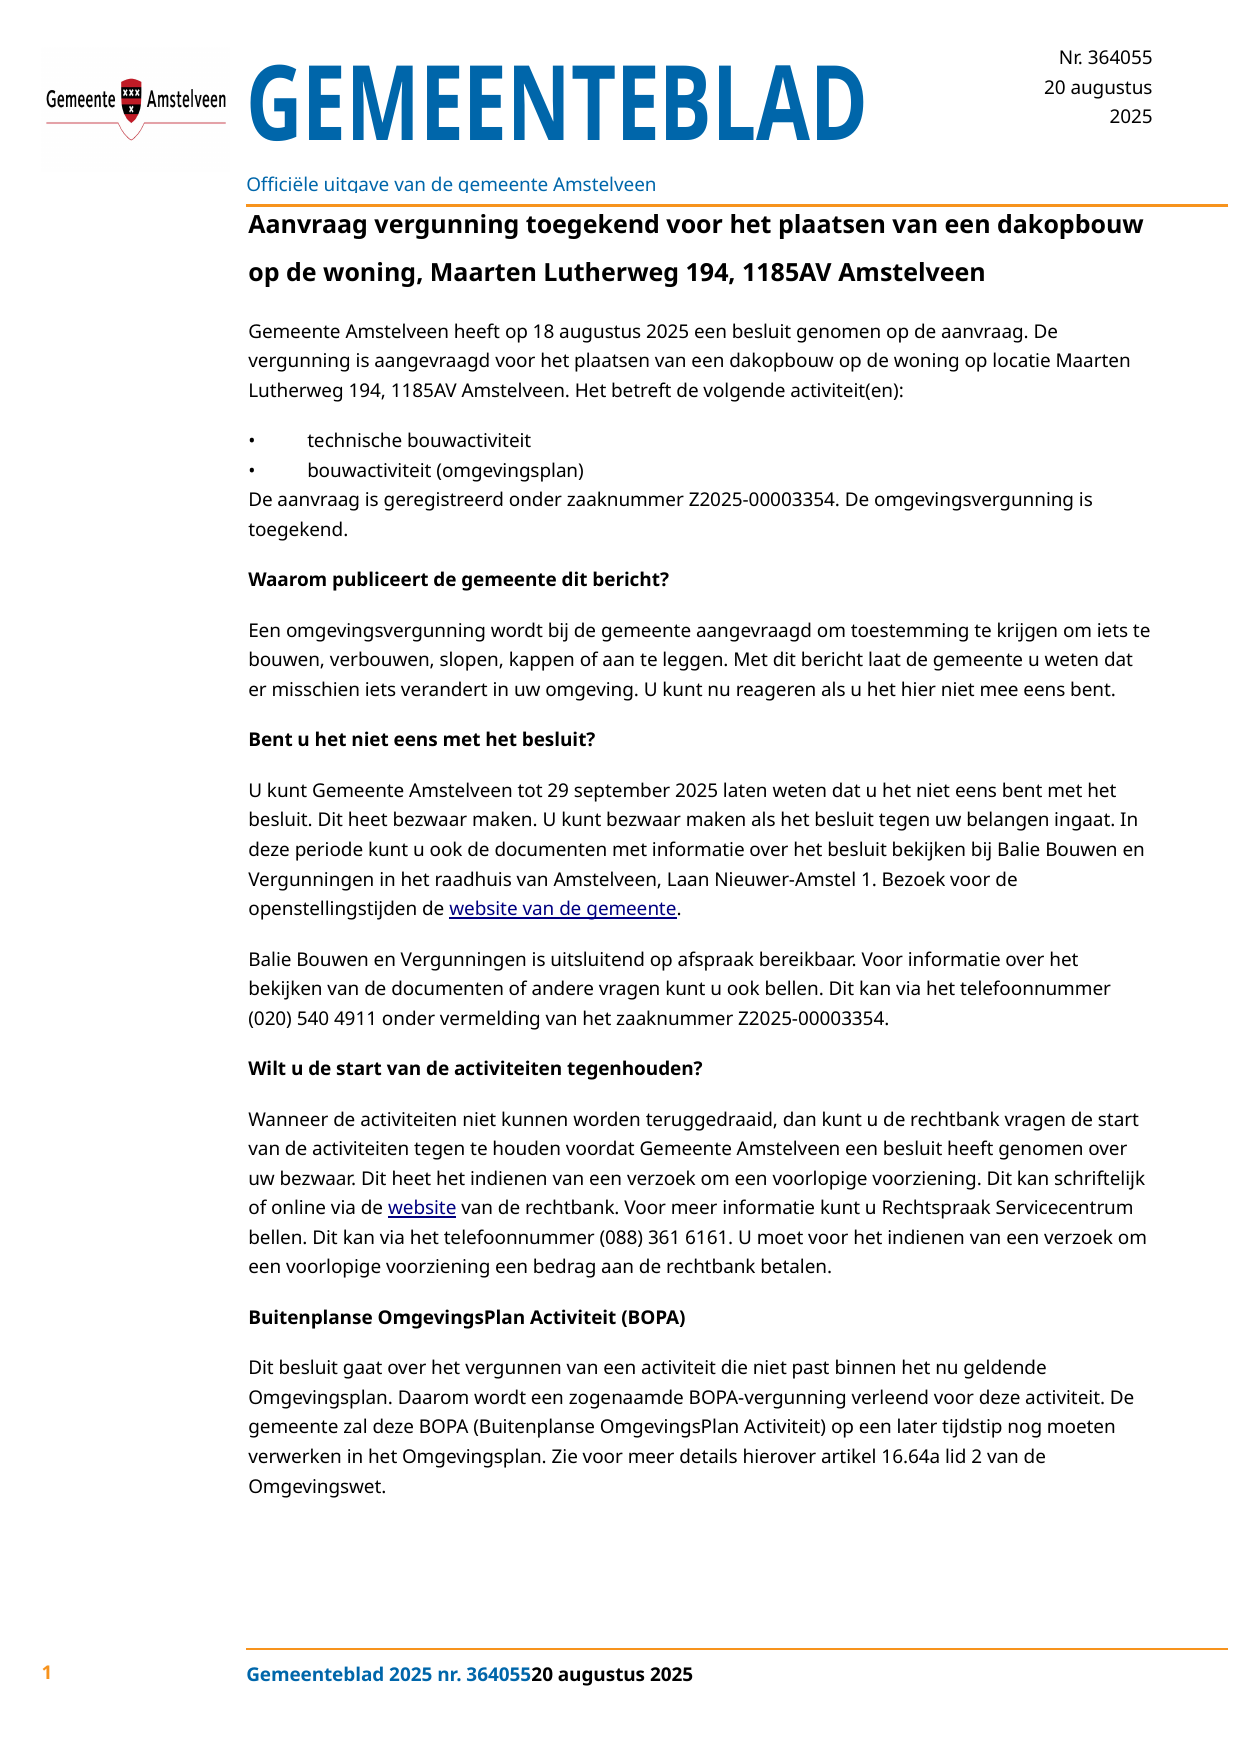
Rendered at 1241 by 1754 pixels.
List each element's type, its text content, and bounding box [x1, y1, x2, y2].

list bouwactiviteit (omgevingsplan) [248, 457, 1152, 483]
text Bent u het niet eens met het besluit? [248, 727, 1152, 752]
text Wilt u de start van de activiteiten tegenhouden? [248, 1055, 1152, 1081]
text U kunt Gemeente Amstelveen tot 29 september 2025 laten weten dat u het niet eens bent met het besluit. Dit heet bezwaar maken. U kunt bezwaar maken als het besluit tegen uw belangen ingaat. In deze periode kunt u ook de documenten met informatie over het besluit bekijken bij Balie Bouwen en Vergunningen in het raadhuis van Amstelveen, Laan Nieuwer-Amstel 1. Bezoek voor de openstellingstijden de website van de gemeente. [248, 777, 1152, 921]
list technische bouwactiviteit [248, 427, 1152, 453]
text Een omgevingsvergunning wordt bij de gemeente aangevraagd om toestemming te krijgen om iets te bouwen, verbouwen, slopen, kappen of aan te leggen. Met dit bericht laat de gemeente u weten dat er misschien iets verandert in uw omgeving. U kunt nu reageren als u het hier niet mee eens bent. [248, 617, 1152, 702]
picture [41, 47, 231, 172]
text Balie Bouwen en Vergunningen is uitsluitend op afspraak bereikbaar. Voor informatie over het bekijken van de documenten of andere vragen kunt u ook bellen. Dit kan via het telefoonnummer (020) 540 4911 onder vermelding van het zaaknummer Z2025-00003354. [248, 946, 1152, 1031]
text Gemeente Amstelveen heeft op 18 augustus 2025 een besluit genomen op de aanvraag. De vergunning is aangevraagd voor het plaatsen van een dakopbouw op de woning op locatie Maarten Lutherweg 194, 1185AV Amstelveen. Het betreft de volgende activiteit(en): [248, 318, 1152, 403]
text Waarom publiceert de gemeente dit bericht? [248, 567, 1152, 592]
text Aanvraag vergunning toegekend voor het plaatsen van een dakopbouw op de woning, Maarten Lutherweg 194, 1185AV Amstelveen [248, 207, 1152, 288]
text Buitenplanse OmgevingsPlan Activiteit (BOPA) [248, 1304, 1152, 1330]
text Dit besluit gaat over het vergunnen van een activiteit die niet past binnen het nu geldende Omgevingsplan. Daarom wordt een zogenaamde BOPA-vergunning verleend voor deze activiteit. De gemeente zal deze BOPA (Buitenplanse OmgevingsPlan Activiteit) op een later tijdstip nog moeten verwerken in het Omgevingsplan. Zie voor meer details hierover artikel 16.64a lid 2 van de Omgevingswet. [248, 1354, 1152, 1499]
text Wanneer de activiteiten niet kunnen worden teruggedraaid, dan kunt u de rechtbank vragen de start van de activiteiten tegen te houden voordat Gemeente Amstelveen een besluit heeft genomen over uw bezwaar. Dit heet het indienen van een verzoek om een voorlopige voorziening. Dit kan schriftelijk of online via de website van de rechtbank. Voor meer informatie kunt u Rechtspraak Servicecentrum bellen. Dit kan via het telefoonnummer (088) 361 6161. U moet voor het indienen van een verzoek om een voorlopige voorziening een bedrag aan de rechtbank betalen. [248, 1106, 1152, 1279]
text De aanvraag is geregistreerd onder zaaknummer Z2025-00003354. De omgevingsvergunning is toegekend. [248, 487, 1152, 542]
